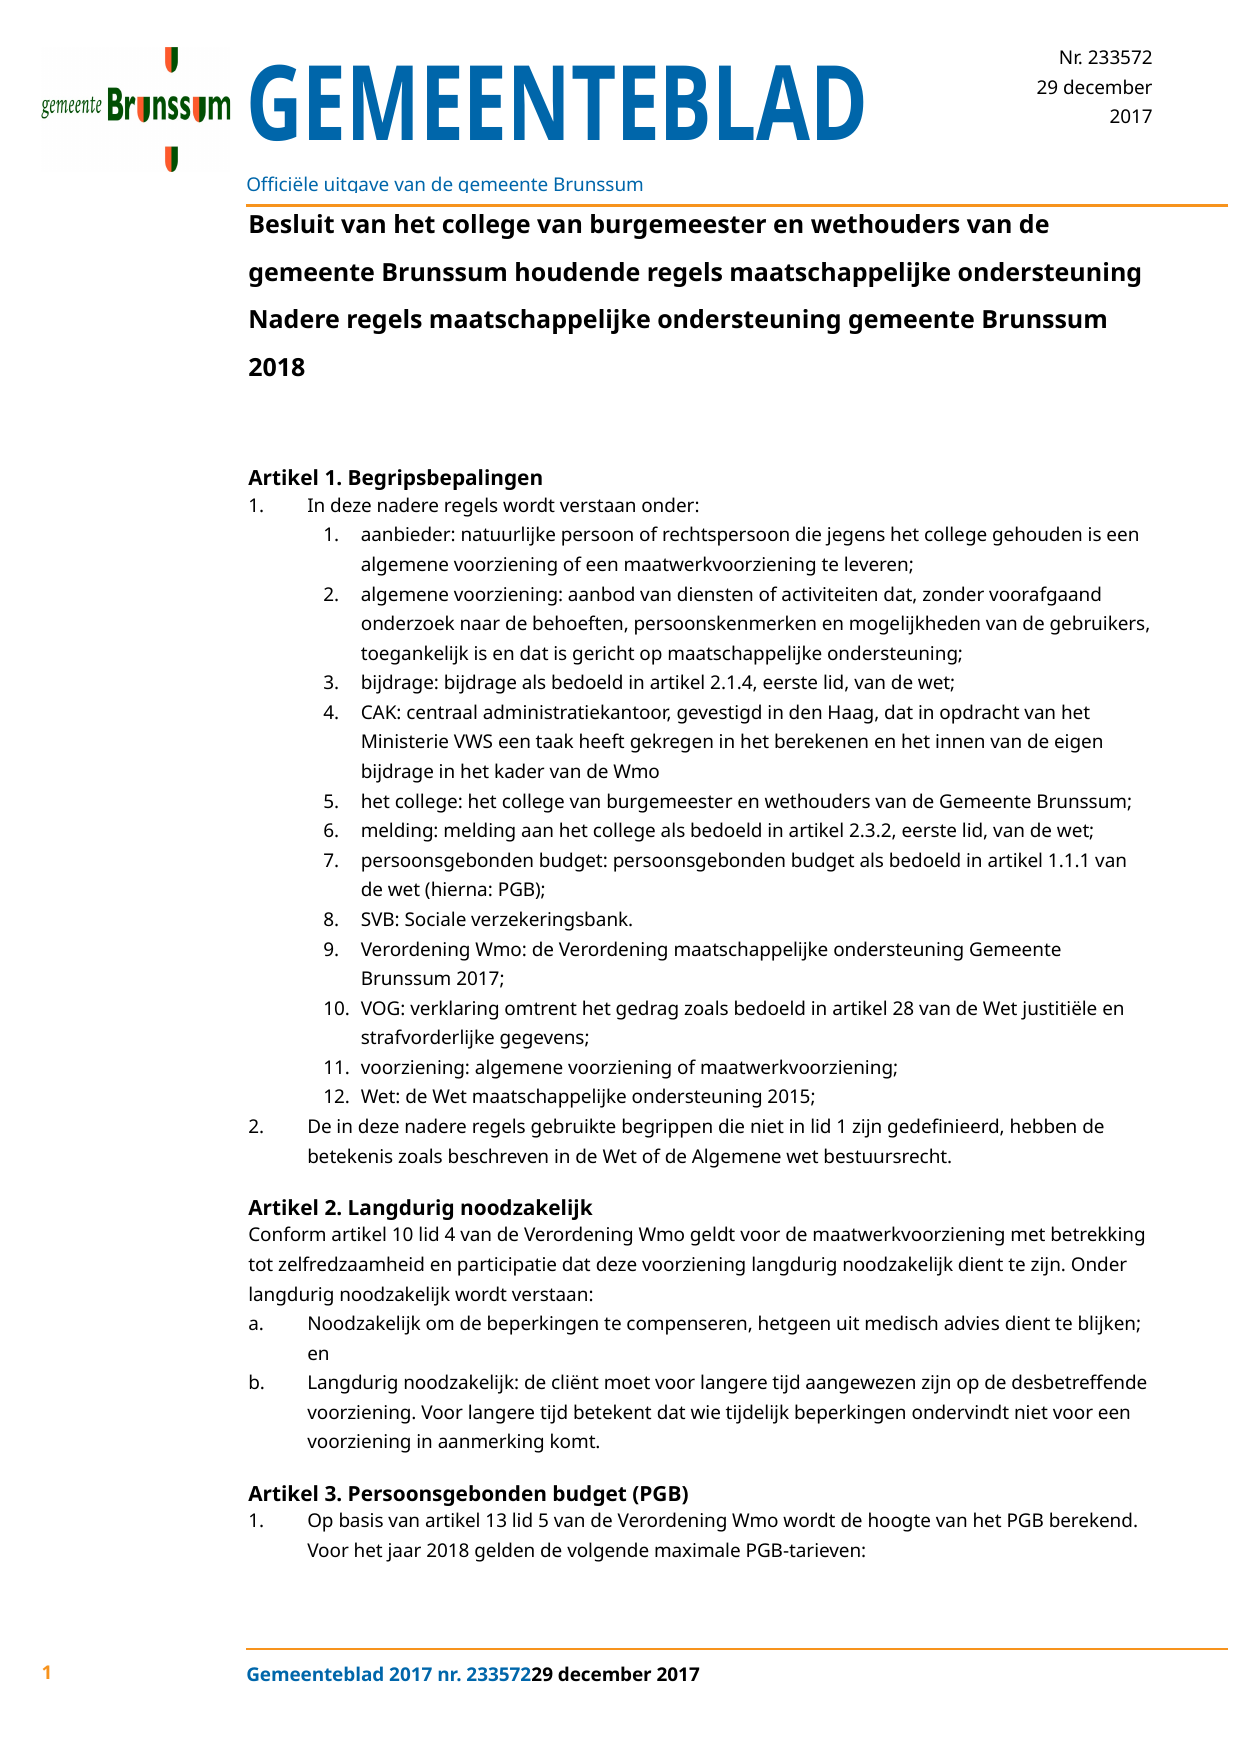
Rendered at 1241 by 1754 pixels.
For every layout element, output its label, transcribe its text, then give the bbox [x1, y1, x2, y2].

text Artikel 2. Langdurig noodzakelijk [248, 1193, 1152, 1222]
list voorziening: algemene voorziening of maatwerkvoorziening; [323, 1054, 1152, 1080]
text Besluit van het college van burgemeester en wethouders van de gemeente Brunssum houdende regels maatschappelijke ondersteuning Nadere regels maatschappelijke ondersteuning gemeente Brunssum 2018 [248, 207, 1152, 384]
text Artikel 1. Begripsbepalingen [248, 463, 1152, 492]
list VOG: verklaring omtrent het gedrag zoals bedoeld in artikel 28 van de Wet justitiële en strafvorderlijke gegevens; [323, 995, 1152, 1050]
list bijdrage: bijdrage als bedoeld in artikel 2.1.4, eerste lid, van de wet; [323, 669, 1152, 695]
list aanbieder: natuurlijke persoon of rechtspersoon die jegens het college gehouden is een algemene voorziening of een maatwerkvoorziening te leveren; [323, 522, 1152, 577]
list melding: melding aan het college als bedoeld in artikel 2.3.2, eerste lid, van de wet; [323, 817, 1152, 843]
picture [41, 47, 231, 172]
list Langdurig noodzakelijk: de cliënt moet voor langere tijd aangewezen zijn op de desbetreffende voorziening. Voor langere tijd betekent dat wie tijdelijk beperkingen ondervindt niet voor een voorziening in aanmerking komt. [248, 1369, 1152, 1454]
list Op basis van artikel 13 lid 5 van de Verordening Wmo wordt de hoogte van het PGB berekend. Voor het jaar 2018 gelden de volgende maximale PGB-tarieven: [248, 1508, 1152, 1563]
list Wet: de Wet maatschappelijke ondersteuning 2015; [323, 1084, 1152, 1109]
list De in deze nadere regels gebruikte begrippen die niet in lid 1 zijn gedefinieerd, hebben de betekenis zoals beschreven in de Wet of de Algemene wet bestuursrecht. [248, 1113, 1152, 1168]
list Verordening Wmo: de Verordening maatschappelijke ondersteuning Gemeente Brunssum 2017; [323, 936, 1152, 991]
list Noodzakelijk om de beperkingen te compenseren, hetgeen uit medisch advies dient te blijken; en [248, 1310, 1152, 1366]
text Artikel 3. Persoonsgebonden budget (PGB) [248, 1479, 1152, 1508]
list CAK: centraal administratiekantoor, gevestigd in den Haag, dat in opdracht van het Ministerie VWS een taak heeft gekregen in het berekenen en het innen van de eigen bijdrage in het kader van de Wmo [323, 699, 1152, 784]
list algemene voorziening: aanbod van diensten of activiteiten dat, zonder voorafgaand onderzoek naar de behoeften, persoonskenmerken en mogelijkheden van de gebruikers, toegankelijk is en dat is gericht op maatschappelijke ondersteuning; [323, 581, 1152, 666]
list het college: het college van burgemeester en wethouders van de Gemeente Brunssum; [323, 788, 1152, 813]
list SVB: Sociale verzekeringsbank. [323, 906, 1152, 932]
text Conform artikel 10 lid 4 van de Verordening Wmo geldt voor de maatwerkvoorziening met betrekking tot zelfredzaamheid en participatie dat deze voorziening langdurig noodzakelijk dient te zijn. Onder langdurig noodzakelijk wordt verstaan: [248, 1222, 1152, 1307]
list persoonsgebonden budget: persoonsgebonden budget als bedoeld in artikel 1.1.1 van de wet (hierna: PGB); [323, 847, 1152, 902]
list In deze nadere regels wordt verstaan onder: [248, 492, 1152, 518]
